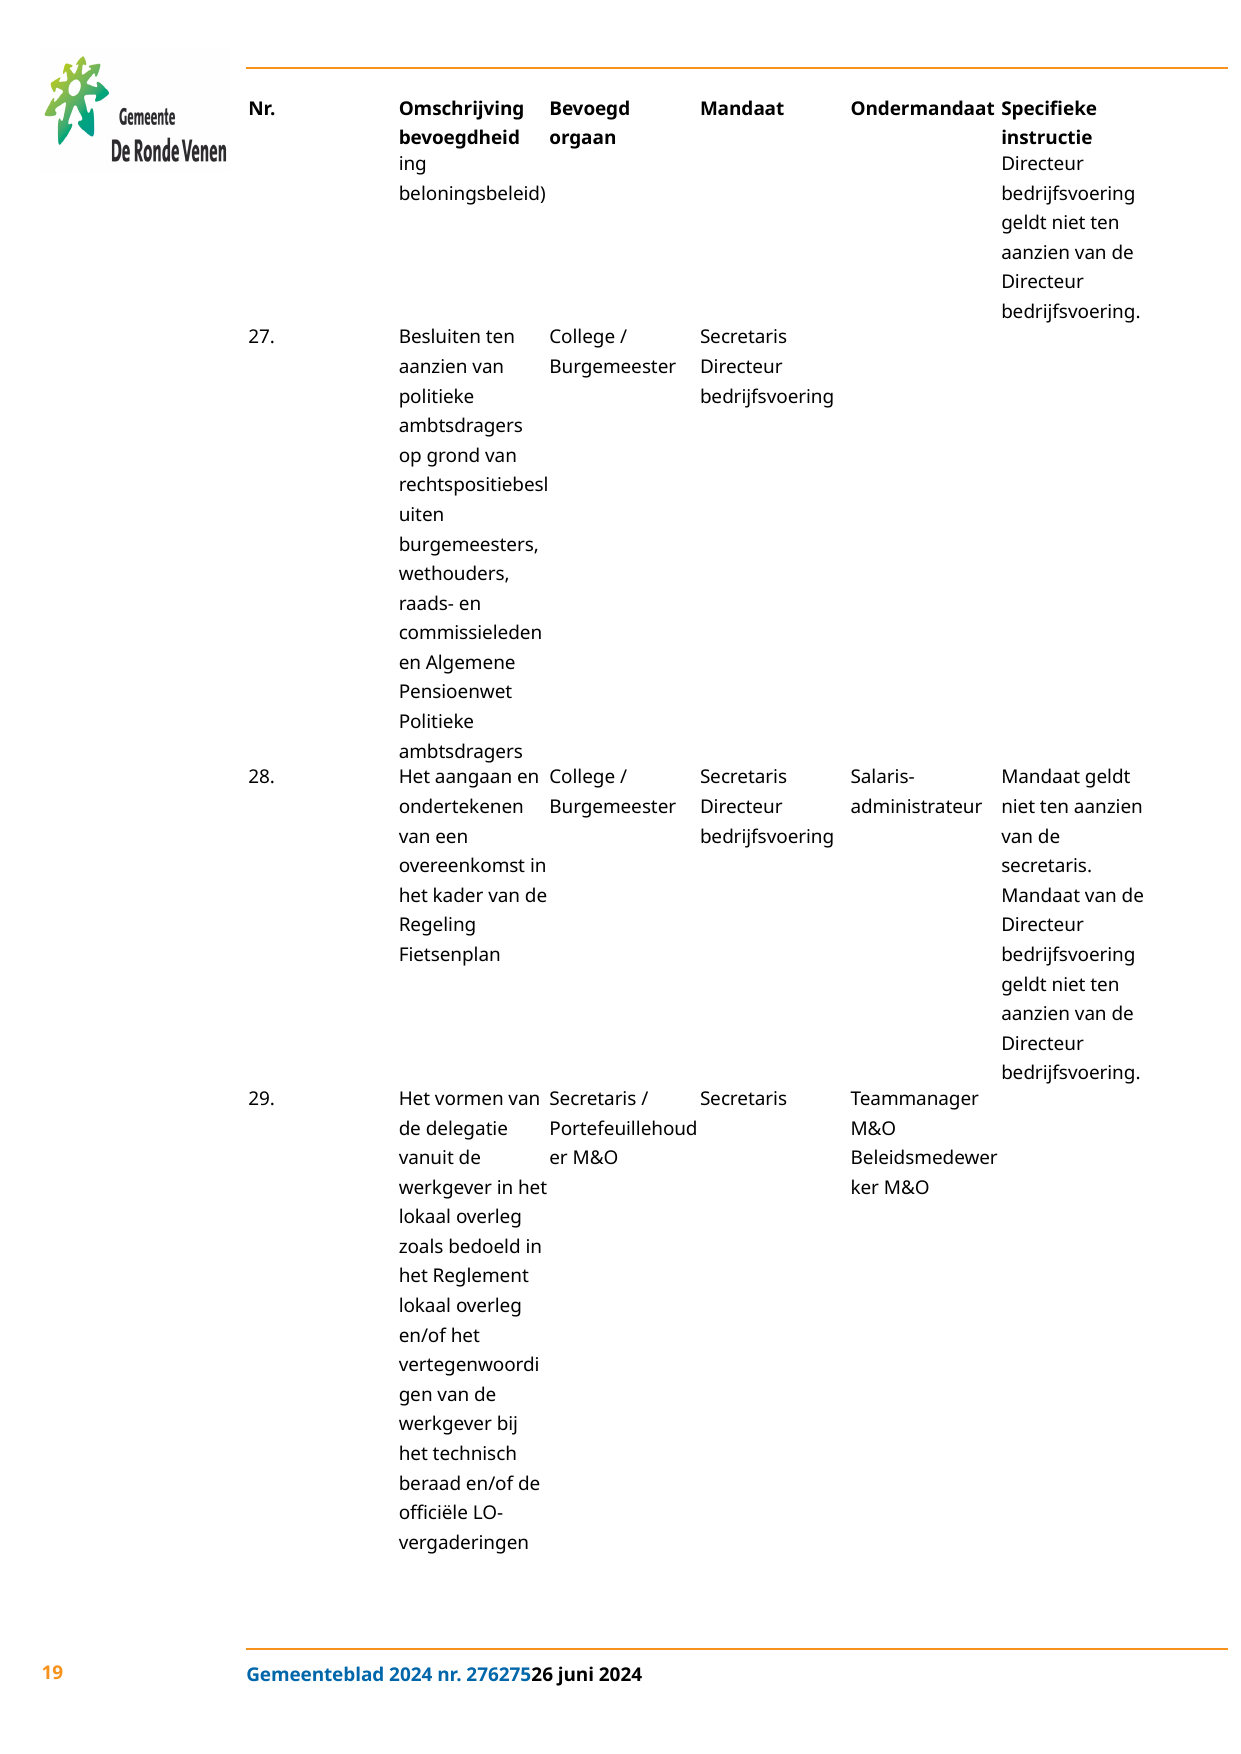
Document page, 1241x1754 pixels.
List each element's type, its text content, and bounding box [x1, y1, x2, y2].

table_header Ondermandaat [850, 95, 1001, 150]
table_cell [248, 150, 398, 324]
table_header Bevoegd orgaan [549, 95, 700, 150]
table_cell Het vormen van de delegatie vanuit de werkgever in het lokaal overleg zoals bedoeld in het Reglement lokaal overleg en/of het vertegenwoordigen van de werkgever bij het technisch beraad en/of de officiële LO-vergaderingen [399, 1085, 549, 1555]
table_cell [549, 150, 700, 324]
table_cell Het aangaan en ondertekenen van een overeenkomst in het kader van de Regeling Fietsenplan [399, 764, 549, 1085]
table_cell Teammanager M&O Beleidsmedewerker M&O [850, 1085, 1001, 1555]
picture [41, 47, 231, 172]
table_cell 27. [248, 324, 398, 764]
table_cell Mandaat geldt niet ten aanzien van de secretaris. Mandaat van de Directeur bedrijfsvoering geldt niet ten aanzien van de Directeur bedrijfsvoering. [1001, 764, 1152, 1085]
table_header Omschrijving bevoegdheid [399, 95, 549, 150]
table_cell 29. [248, 1085, 398, 1555]
table_cell ing beloningsbeleid) [399, 150, 549, 324]
table_cell Secretaris Directeur bedrijfsvoering [700, 764, 850, 1085]
table_cell Directeur bedrijfsvoering geldt niet ten aanzien van de Directeur bedrijfsvoering. [1001, 150, 1152, 324]
table_header Nr. [248, 95, 398, 150]
table_cell [850, 324, 1001, 764]
table_cell Secretaris [700, 1085, 850, 1555]
table_cell [850, 150, 1001, 324]
table_cell College / Burgemeester [549, 764, 700, 1085]
table_cell Salaris-administrateur [850, 764, 1001, 1085]
table_cell [700, 150, 850, 324]
table_cell [1001, 324, 1152, 764]
table_cell [1001, 1085, 1152, 1555]
table_header Mandaat [700, 95, 850, 150]
table_cell 28. [248, 764, 398, 1085]
table_cell Secretaris Directeur bedrijfsvoering [700, 324, 850, 764]
table_cell Besluiten ten aanzien van politieke ambtsdragers op grond van rechtspositiebesluiten burgemeesters, wethouders, raads- en commissieleden en Algemene Pensioenwet Politieke ambtsdragers [399, 324, 549, 764]
table_cell College / Burgemeester [549, 324, 700, 764]
table_cell Secretaris / Portefeuillehouder M&O [549, 1085, 700, 1555]
table_header Specifieke instructie [1001, 95, 1152, 150]
